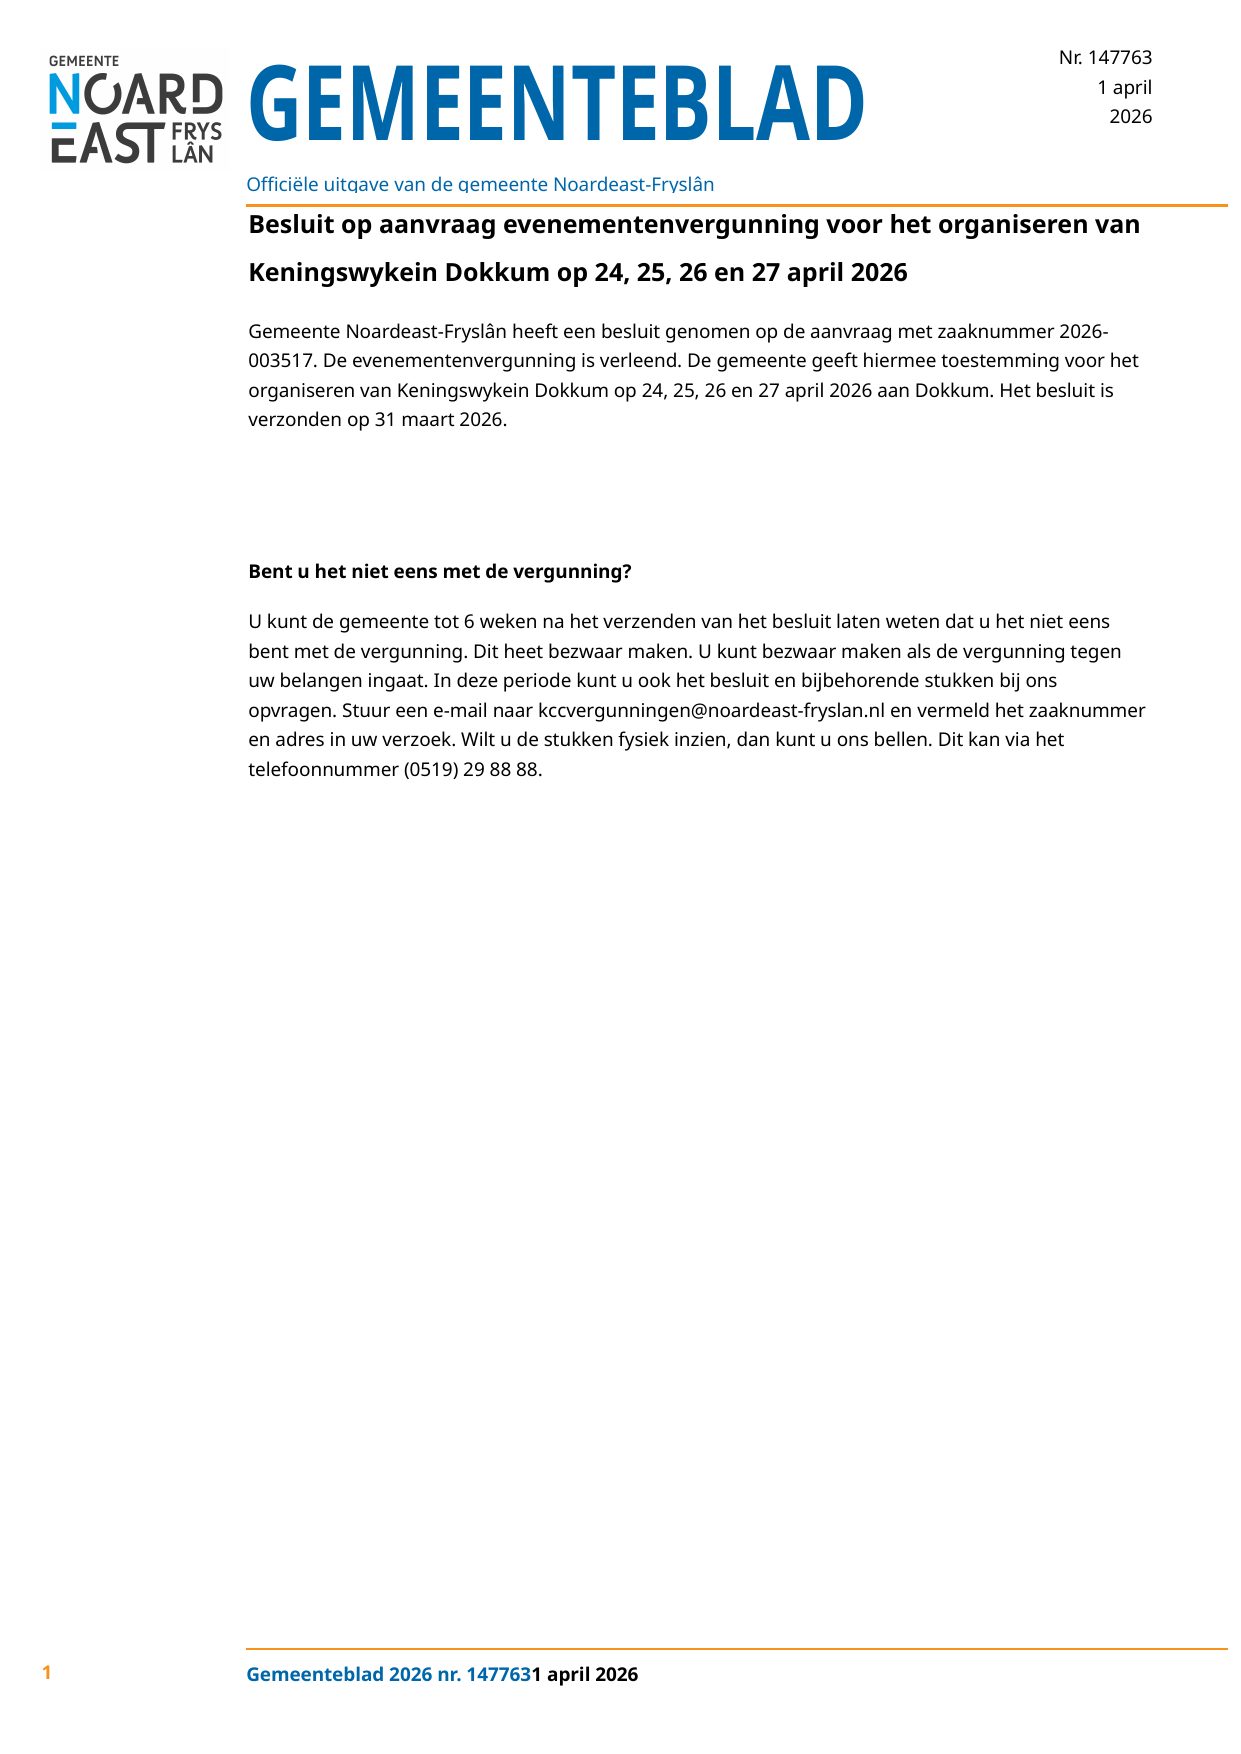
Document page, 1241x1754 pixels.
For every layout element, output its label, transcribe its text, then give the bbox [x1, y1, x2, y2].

text Besluit op aanvraag evenementenvergunning voor het organiseren van Keningswykein Dokkum op 24, 25, 26 en 27 april 2026 [248, 207, 1152, 288]
picture [41, 47, 231, 172]
text Gemeente Noardeast-Fryslân heeft een besluit genomen op de aanvraag met zaaknummer 2026-003517. De evenementenvergunning is verleend. De gemeente geeft hiermee toestemming voor het organiseren van Keningswykein Dokkum op 24, 25, 26 en 27 april 2026 aan Dokkum. Het besluit is verzonden op 31 maart 2026. [248, 318, 1152, 432]
text U kunt de gemeente tot 6 weken na het verzenden van het besluit laten weten dat u het niet eens bent met de vergunning. Dit heet bezwaar maken. U kunt bezwaar maken als de vergunning tegen uw belangen ingaat. In deze periode kunt u ook het besluit en bijbehorende stukken bij ons opvragen. Stuur een e-mail naar kccvergunningen@noardeast-fryslan.nl en vermeld het zaaknummer en adres in uw verzoek. Wilt u de stukken fysiek inzien, dan kunt u ons bellen. Dit kan via het telefoonnummer (0519) 29 88 88. [248, 608, 1152, 782]
text Bent u het niet eens met de vergunning? [248, 558, 1152, 584]
